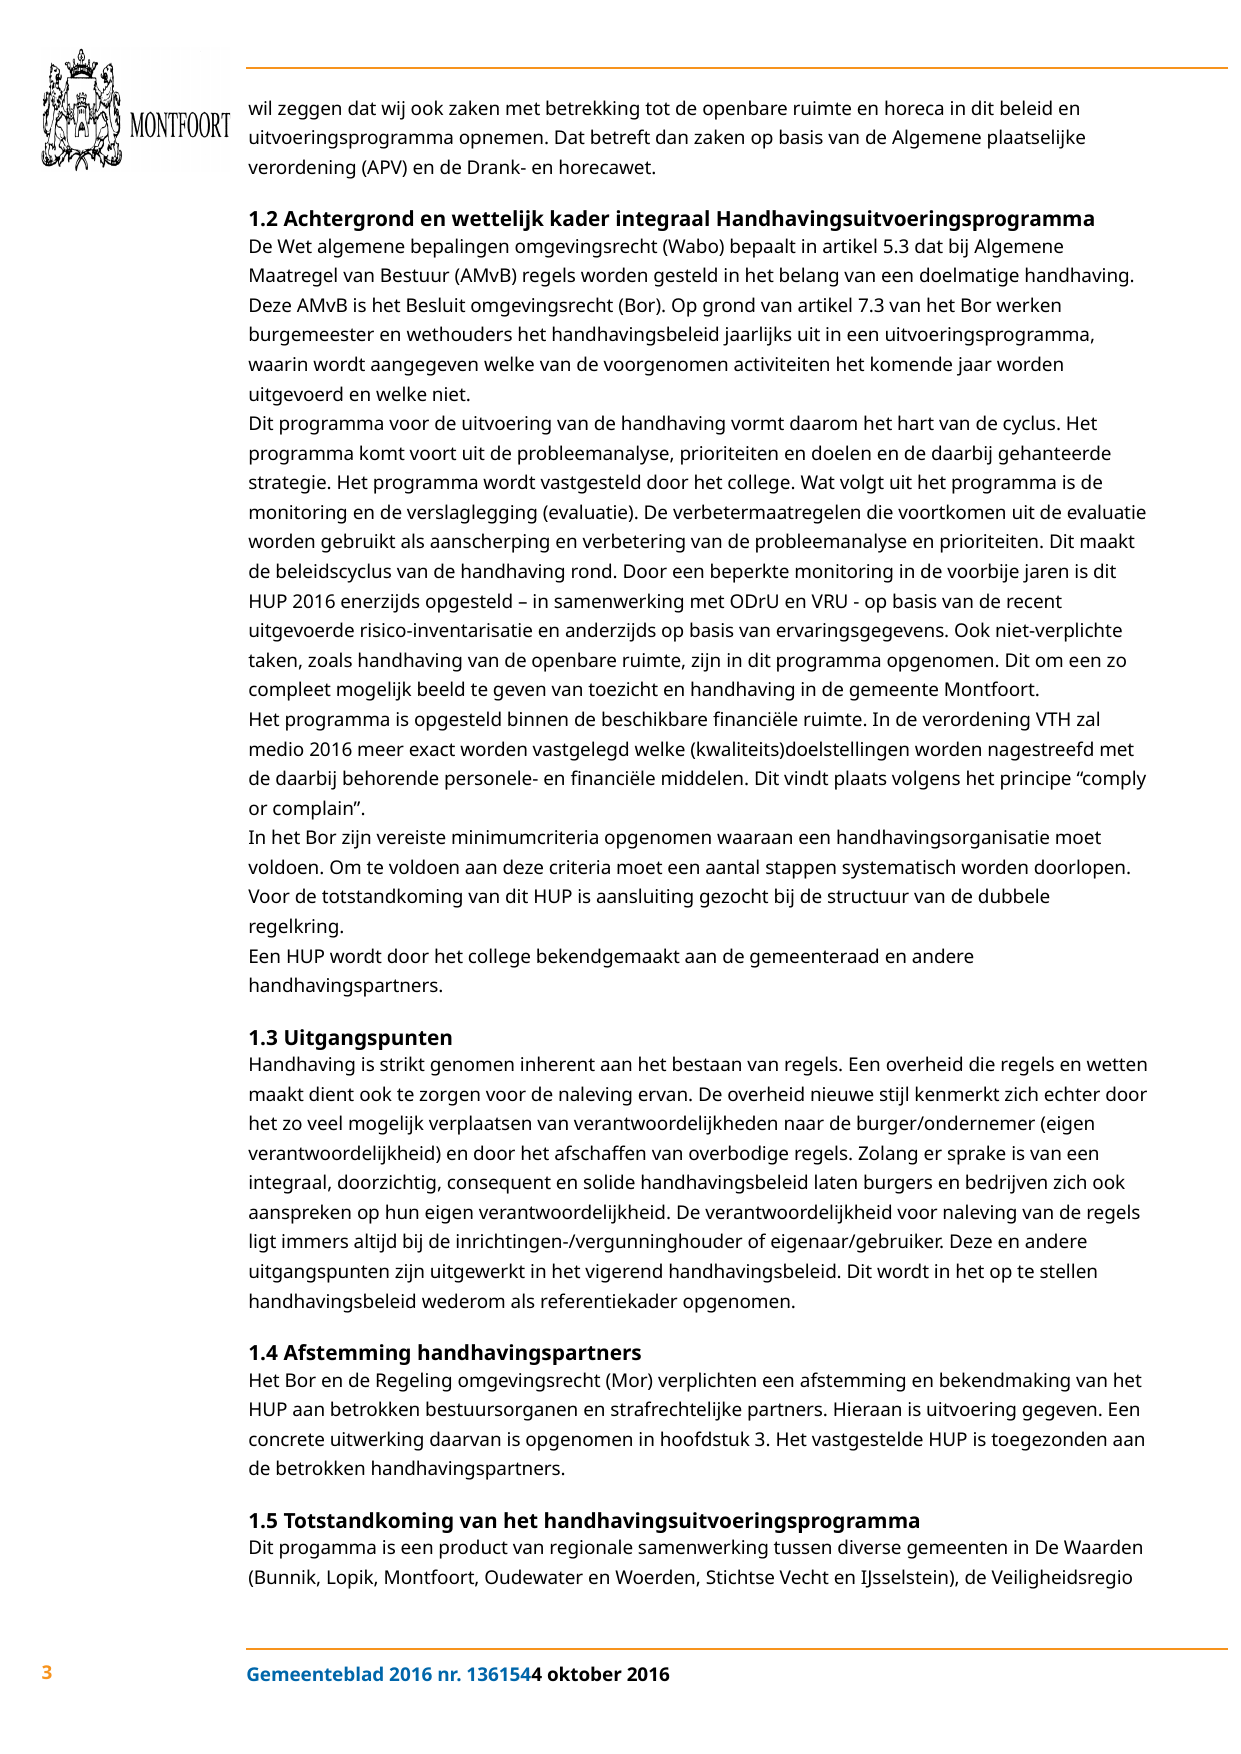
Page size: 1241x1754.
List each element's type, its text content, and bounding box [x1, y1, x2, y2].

text Een HUP wordt door het college bekendgemaakt aan de gemeenteraad en andere handhavingspartners. [248, 943, 1152, 998]
text Dit programma voor de uitvoering van de handhaving vormt daarom het hart van de cyclus. Het programma komt voort uit de probleemanalyse, prioriteiten en doelen en de daarbij gehanteerde strategie. Het programma wordt vastgesteld door het college. Wat volgt uit het programma is de monitoring en de verslaglegging (evaluatie). De verbetermaatregelen die voortkomen uit de evaluatie worden gebruikt als aanscherping en verbetering van de probleemanalyse en prioriteiten. Dit maakt de beleidscyclus van de handhaving rond. Door een beperkte monitoring in de voorbije jaren is dit HUP 2016 enerzijds opgesteld – in samenwerking met ODrU en VRU - op basis van de recent uitgevoerde risico-inventarisatie en anderzijds op basis van ervaringsgegevens. Ook niet-verplichte taken, zoals handhaving van de openbare ruimte, zijn in dit programma opgenomen. Dit om een zo compleet mogelijk beeld te geven van toezicht en handhaving in de gemeente Montfoort. [248, 410, 1152, 702]
text De Wet algemene bepalingen omgevingsrecht (Wabo) bepaalt in artikel 5.3 dat bij Algemene Maatregel van Bestuur (AMvB) regels worden gesteld in het belang van een doelmatige handhaving. Deze AMvB is het Besluit omgevingsrecht (Bor). Op grond van artikel 7.3 van het Bor werken burgemeester en wethouders het handhavingsbeleid jaarlijks uit in een uitvoeringsprogramma, waarin wordt aangegeven welke van de voorgenomen activiteiten het komende jaar worden uitgevoerd en welke niet. [248, 233, 1152, 406]
text 1.3 Uitgangspunten [248, 1023, 1152, 1051]
text Het programma is opgesteld binnen de beschikbare financiële ruimte. In de verordening VTH zal medio 2016 meer exact worden vastgelegd welke (kwaliteits)doelstellingen worden nagestreefd met de daarbij behorende personele- en financiële middelen. Dit vindt plaats volgens het principe “comply or complain”. [248, 706, 1152, 821]
picture [41, 47, 231, 172]
text In het Bor zijn vereiste minimumcriteria opgenomen waaraan een handhavingsorganisatie moet voldoen. Om te voldoen aan deze criteria moet een aantal stappen systematisch worden doorlopen. Voor de totstandkoming van dit HUP is aansluiting gezocht bij de structuur van de dubbele regelkring. [248, 824, 1152, 939]
text 1.2 Achtergrond en wettelijk kader integraal Handhavingsuitvoeringsprogramma [248, 204, 1152, 233]
text Handhaving is strikt genomen inherent aan het bestaan van regels. Een overheid die regels en wetten maakt dient ook te zorgen voor de naleving ervan. De overheid nieuwe stijl kenmerkt zich echter door het zo veel mogelijk verplaatsen van verantwoordelijkheden naar de burger/ondernemer (eigen verantwoordelijkheid) en door het afschaffen van overbodige regels. Zolang er sprake is van een integraal, doorzichtig, consequent en solide handhavingsbeleid laten burgers en bedrijven zich ook aanspreken op hun eigen verantwoordelijkheid. De verantwoordelijkheid voor naleving van de regels ligt immers altijd bij de inrichtingen-/vergunninghouder of eigenaar/gebruiker. Deze en andere uitgangspunten zijn uitgewerkt in het vigerend handhavingsbeleid. Dit wordt in het op te stellen handhavingsbeleid wederom als referentiekader opgenomen. [248, 1051, 1152, 1314]
text Dit progamma is een product van regionale samenwerking tussen diverse gemeenten in De Waarden (Bunnik, Lopik, Montfoort, Oudewater en Woerden, Stichtse Vecht en IJsselstein), de Veiligheidsregio [248, 1534, 1152, 1590]
text 1.5 Totstandkoming van het handhavingsuitvoeringsprogramma [248, 1506, 1152, 1534]
text 1.4 Afstemming handhavingspartners [248, 1338, 1152, 1367]
text wil zeggen dat wij ook zaken met betrekking tot de openbare ruimte en horeca in dit beleid en uitvoeringsprogramma opnemen. Dat betreft dan zaken op basis van de Algemene plaatselijke verordening (APV) en de Drank- en horecawet. [248, 95, 1152, 180]
text Het Bor en de Regeling omgevingsrecht (Mor) verplichten een afstemming en bekendmaking van het HUP aan betrokken bestuursorganen en strafrechtelijke partners. Hieraan is uitvoering gegeven. Een concrete uitwerking daarvan is opgenomen in hoofdstuk 3. Het vastgestelde HUP is toegezonden aan de betrokken handhavingspartners. [248, 1367, 1152, 1481]
